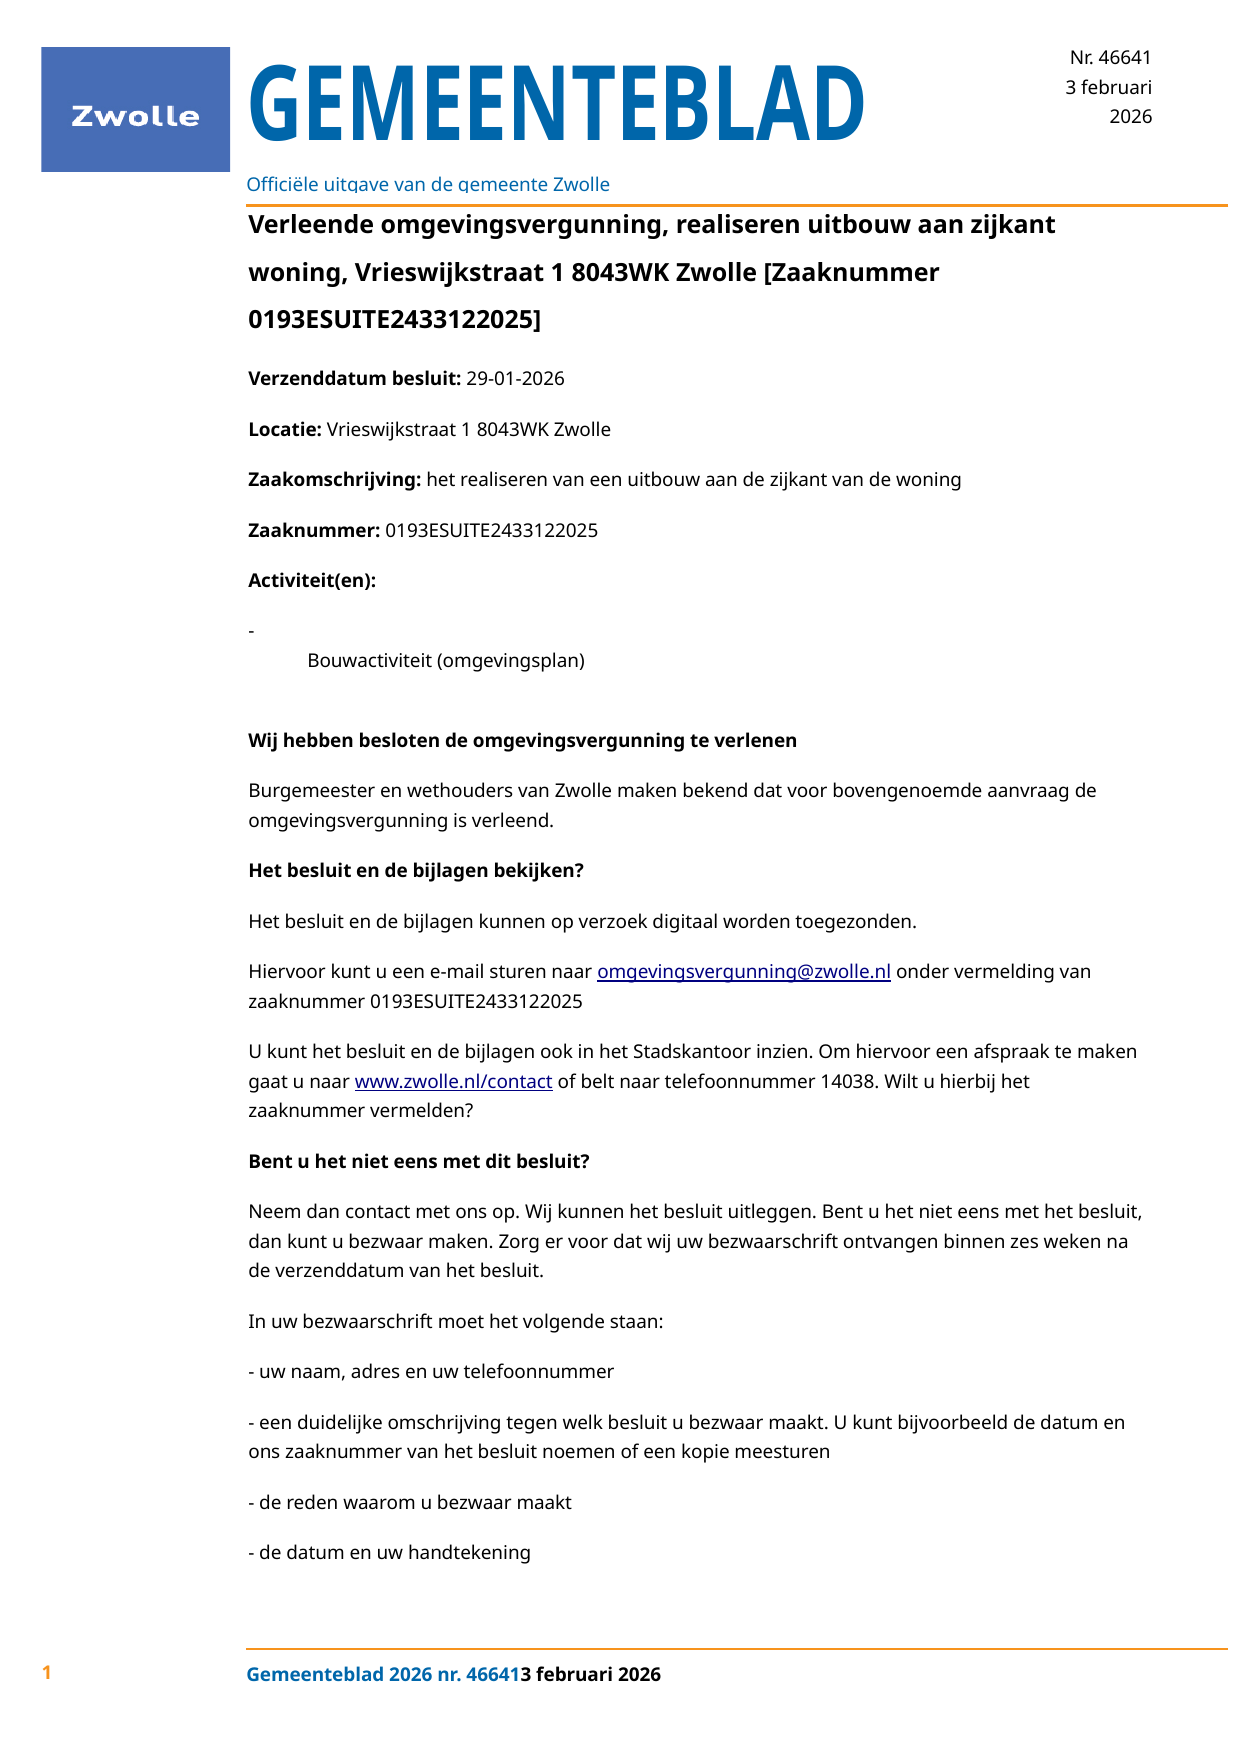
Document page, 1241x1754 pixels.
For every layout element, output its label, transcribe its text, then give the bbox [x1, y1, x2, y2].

text Burgemeester en wethouders van Zwolle maken bekend dat voor bovengenoemde aanvraag de omgevingsvergunning is verleend. [248, 778, 1152, 833]
text Het besluit en de bijlagen kunnen op verzoek digitaal worden toegezonden. [248, 908, 1152, 934]
text - uw naam, adres en uw telefoonnummer [248, 1358, 1152, 1384]
text Verleende omgevingsvergunning, realiseren uitbouw aan zijkant woning, Vrieswijkstraat 1 8043WK Zwolle [Zaaknummer 0193ESUITE2433122025] [248, 207, 1152, 336]
text Wij hebben besloten de omgevingsvergunning te verlenen [248, 727, 1152, 753]
text - een duidelijke omschrijving tegen welk besluit u bezwaar maakt. U kunt bijvoorbeeld de datum en ons zaaknummer van het besluit noemen of een kopie meesturen [248, 1409, 1152, 1464]
text In uw bezwaarschrift moet het volgende staan: [248, 1308, 1152, 1334]
text U kunt het besluit en de bijlagen ook in het Stadskantoor inzien. Om hiervoor een afspraak te maken gaat u naar www.zwolle.nl/contact of belt naar telefoonnummer 14038. Wilt u hierbij het zaaknummer vermelden? [248, 1038, 1152, 1123]
text Bent u het niet eens met dit besluit? [248, 1148, 1152, 1174]
text Locatie: Vrieswijkstraat 1 8043WK Zwolle [248, 416, 1152, 442]
text Hiervoor kunt u een e-mail sturen naar omgevingsvergunning@zwolle.nl onder vermelding van zaaknummer 0193ESUITE2433122025 [248, 958, 1152, 1014]
text Verzenddatum besluit: 29-01-2026 [248, 366, 1152, 391]
list Bouwactiviteit (omgevingsplan) [248, 647, 1152, 673]
text - de reden waarom u bezwaar maakt [248, 1489, 1152, 1514]
text Zaaknummer: 0193ESUITE2433122025 [248, 517, 1152, 542]
text Neem dan contact met ons op. Wij kunnen het besluit uitleggen. Bent u het niet eens met het besluit, dan kunt u bezwaar maken. Zorg er voor dat wij uw bezwaarschrift ontvangen binnen zes weken na de verzenddatum van het besluit. [248, 1198, 1152, 1283]
picture [41, 47, 231, 172]
text - de datum en uw handtekening [248, 1539, 1152, 1565]
text Zaakomschrijving: het realiseren van een uitbouw aan de zijkant van de woning [248, 466, 1152, 492]
text Het besluit en de bijlagen bekijken? [248, 858, 1152, 883]
text Activiteit(en): [248, 567, 1152, 593]
